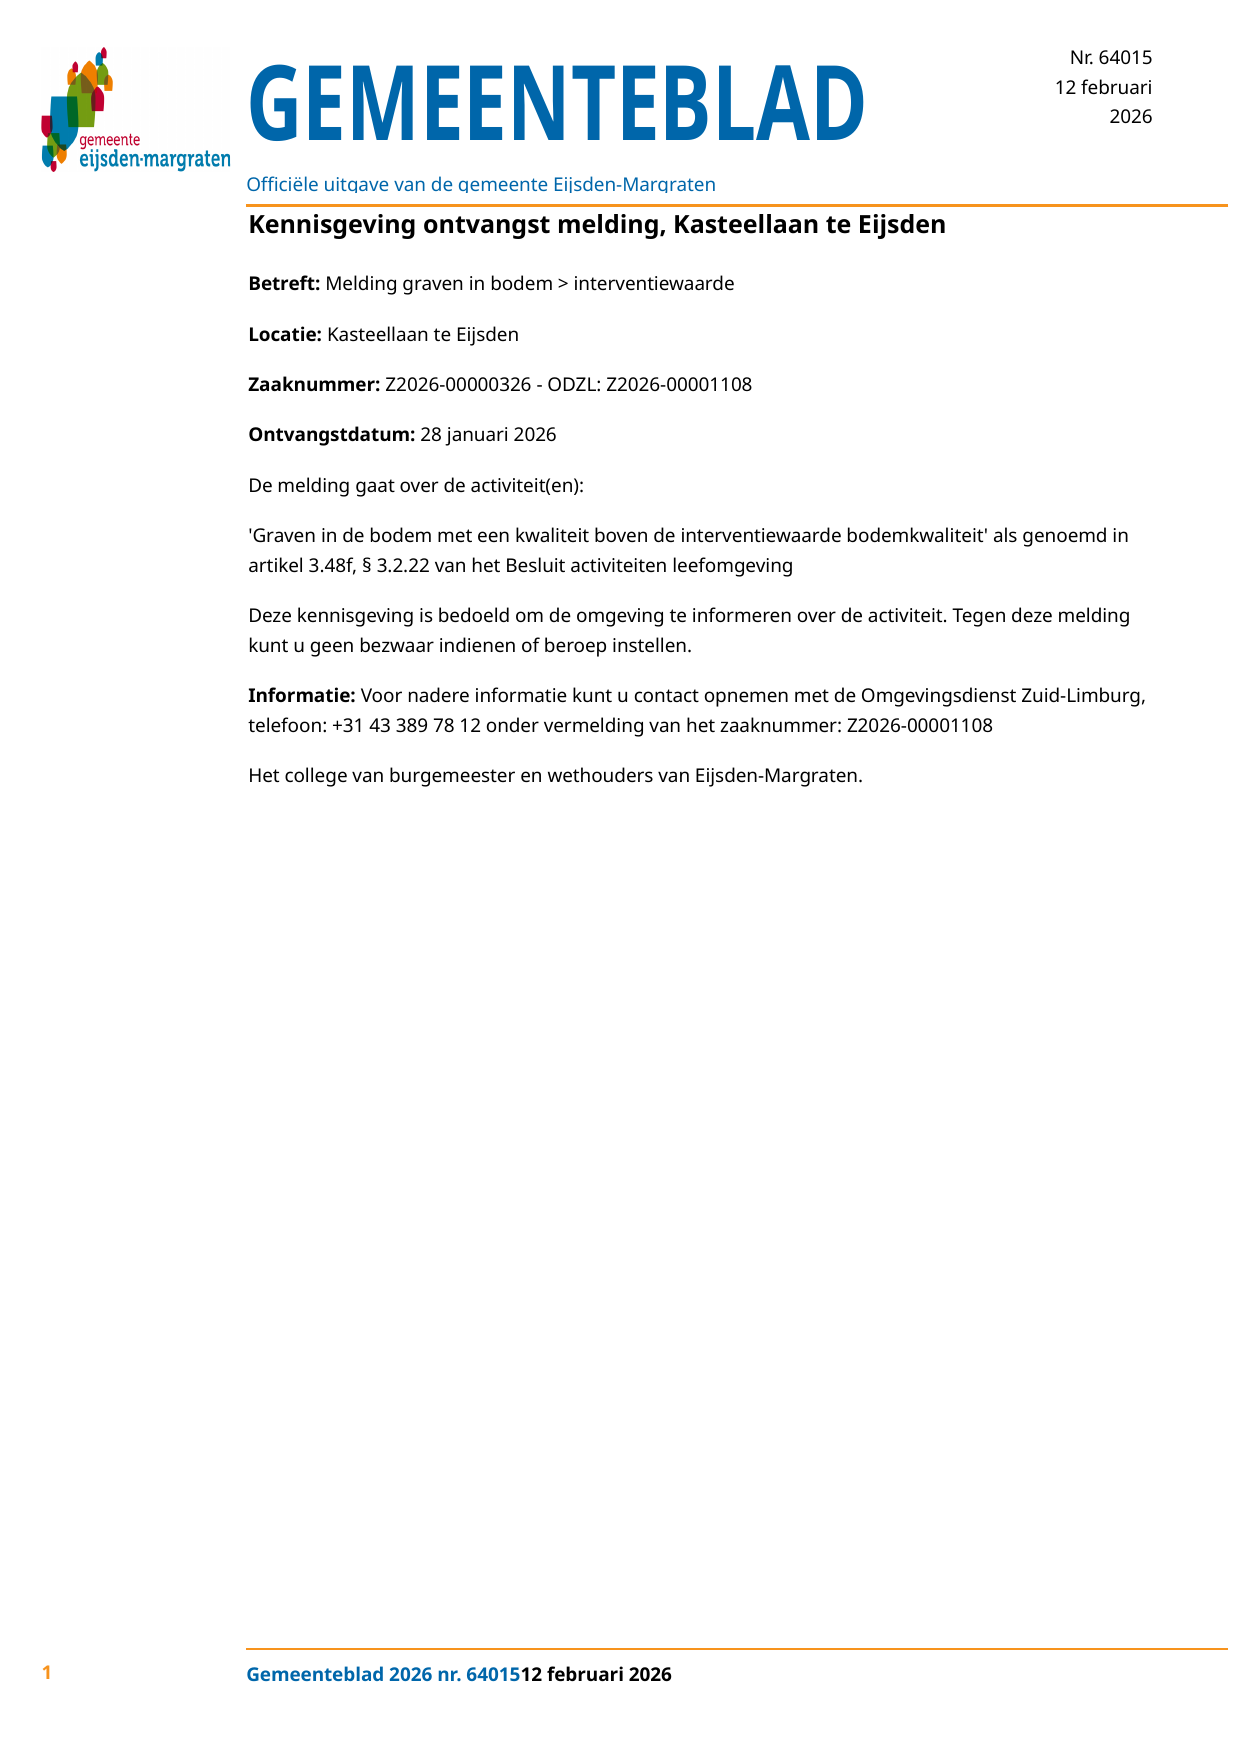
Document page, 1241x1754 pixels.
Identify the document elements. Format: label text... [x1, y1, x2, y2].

text Ontvangstdatum: 28 januari 2026 [248, 422, 1152, 447]
picture [41, 47, 231, 172]
text De melding gaat over de activiteit(en): [248, 472, 1152, 498]
text Informatie: Voor nadere informatie kunt u contact opnemen met de Omgevingsdienst Zuid-Limburg, telefoon: +31 43 389 78 12 onder vermelding van het zaaknummer: Z2026-00001108 [248, 682, 1152, 738]
text Betreft: Melding graven in bodem > interventiewaarde [248, 270, 1152, 296]
text Deze kennisgeving is bedoeld om de omgeving te informeren over de activiteit. Tegen deze melding kunt u geen bezwaar indienen of beroep instellen. [248, 602, 1152, 658]
text 'Graven in de bodem met een kwaliteit boven de interventiewaarde bodemkwaliteit' als genoemd in artikel 3.48f, § 3.2.22 van het Besluit activiteiten leefomgeving [248, 522, 1152, 578]
text Zaaknummer: Z2026-00000326 - ODZL: Z2026-00001108 [248, 371, 1152, 397]
text Locatie: Kasteellaan te Eijsden [248, 321, 1152, 346]
text Kennisgeving ontvangst melding, Kasteellaan te Eijsden [248, 207, 1152, 241]
text Het college van burgemeester en wethouders van Eijsden-Margraten. [248, 762, 1152, 788]
